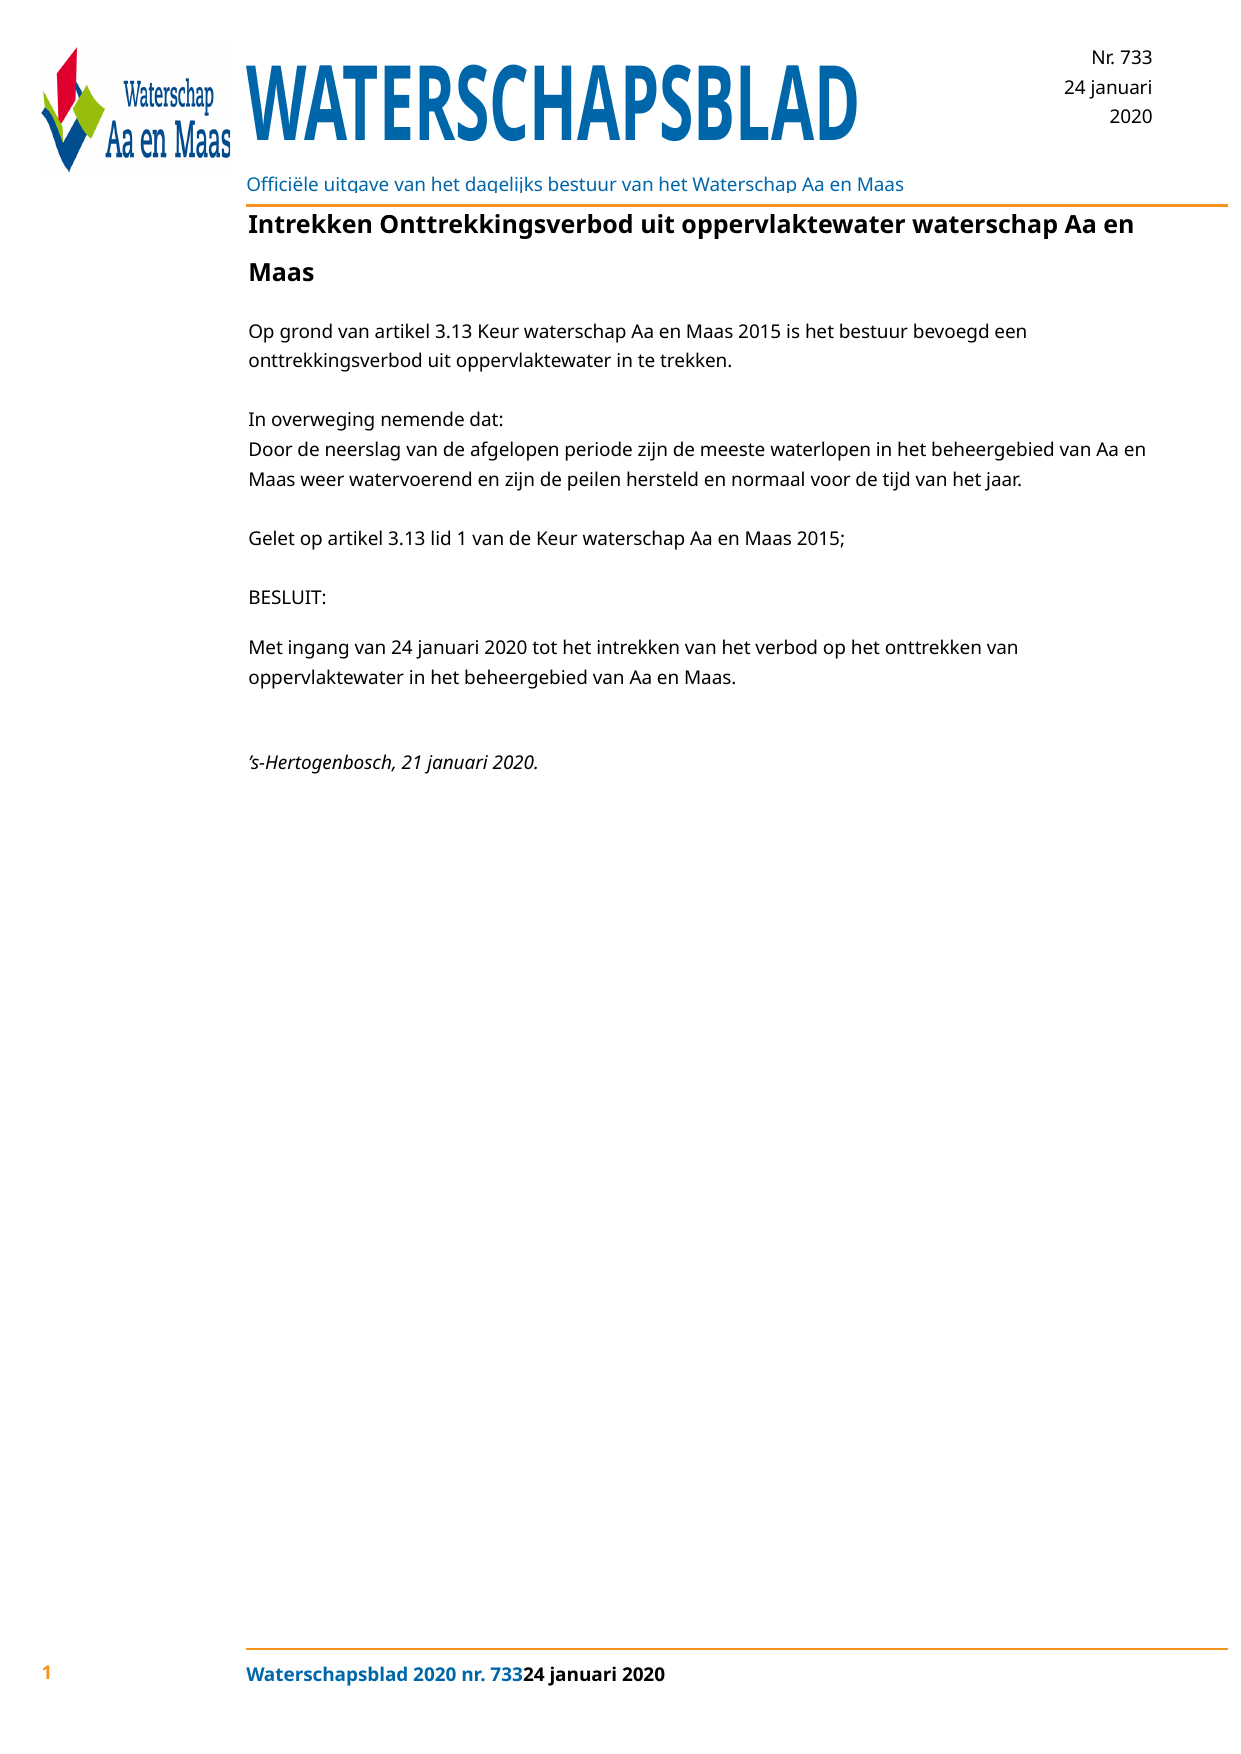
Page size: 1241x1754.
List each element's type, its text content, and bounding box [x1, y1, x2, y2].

text ’s-Hertogenbosch, 21 januari 2020. [248, 749, 1152, 775]
text Door de neerslag van de afgelopen periode zijn de meeste waterlopen in het beheergebied van Aa en Maas weer watervoerend en zijn de peilen hersteld en normaal voor de tijd van het jaar. [248, 436, 1152, 492]
text Gelet op artikel 3.13 lid 1 van de Keur waterschap Aa en Maas 2015; [248, 525, 1152, 551]
text Met ingang van 24 januari 2020 tot het intrekken van het verbod op het onttrekken van oppervlaktewater in het beheergebied van Aa en Maas. [248, 634, 1152, 690]
text Intrekken Onttrekkingsverbod uit oppervlaktewater waterschap Aa en Maas [248, 207, 1152, 288]
text Op grond van artikel 3.13 Keur waterschap Aa en Maas 2015 is het bestuur bevoegd een onttrekkingsverbod uit oppervlaktewater in te trekken. [248, 318, 1152, 373]
picture [41, 47, 231, 172]
text BESLUIT: [248, 584, 1152, 610]
text In overweging nemende dat: [248, 407, 1152, 432]
